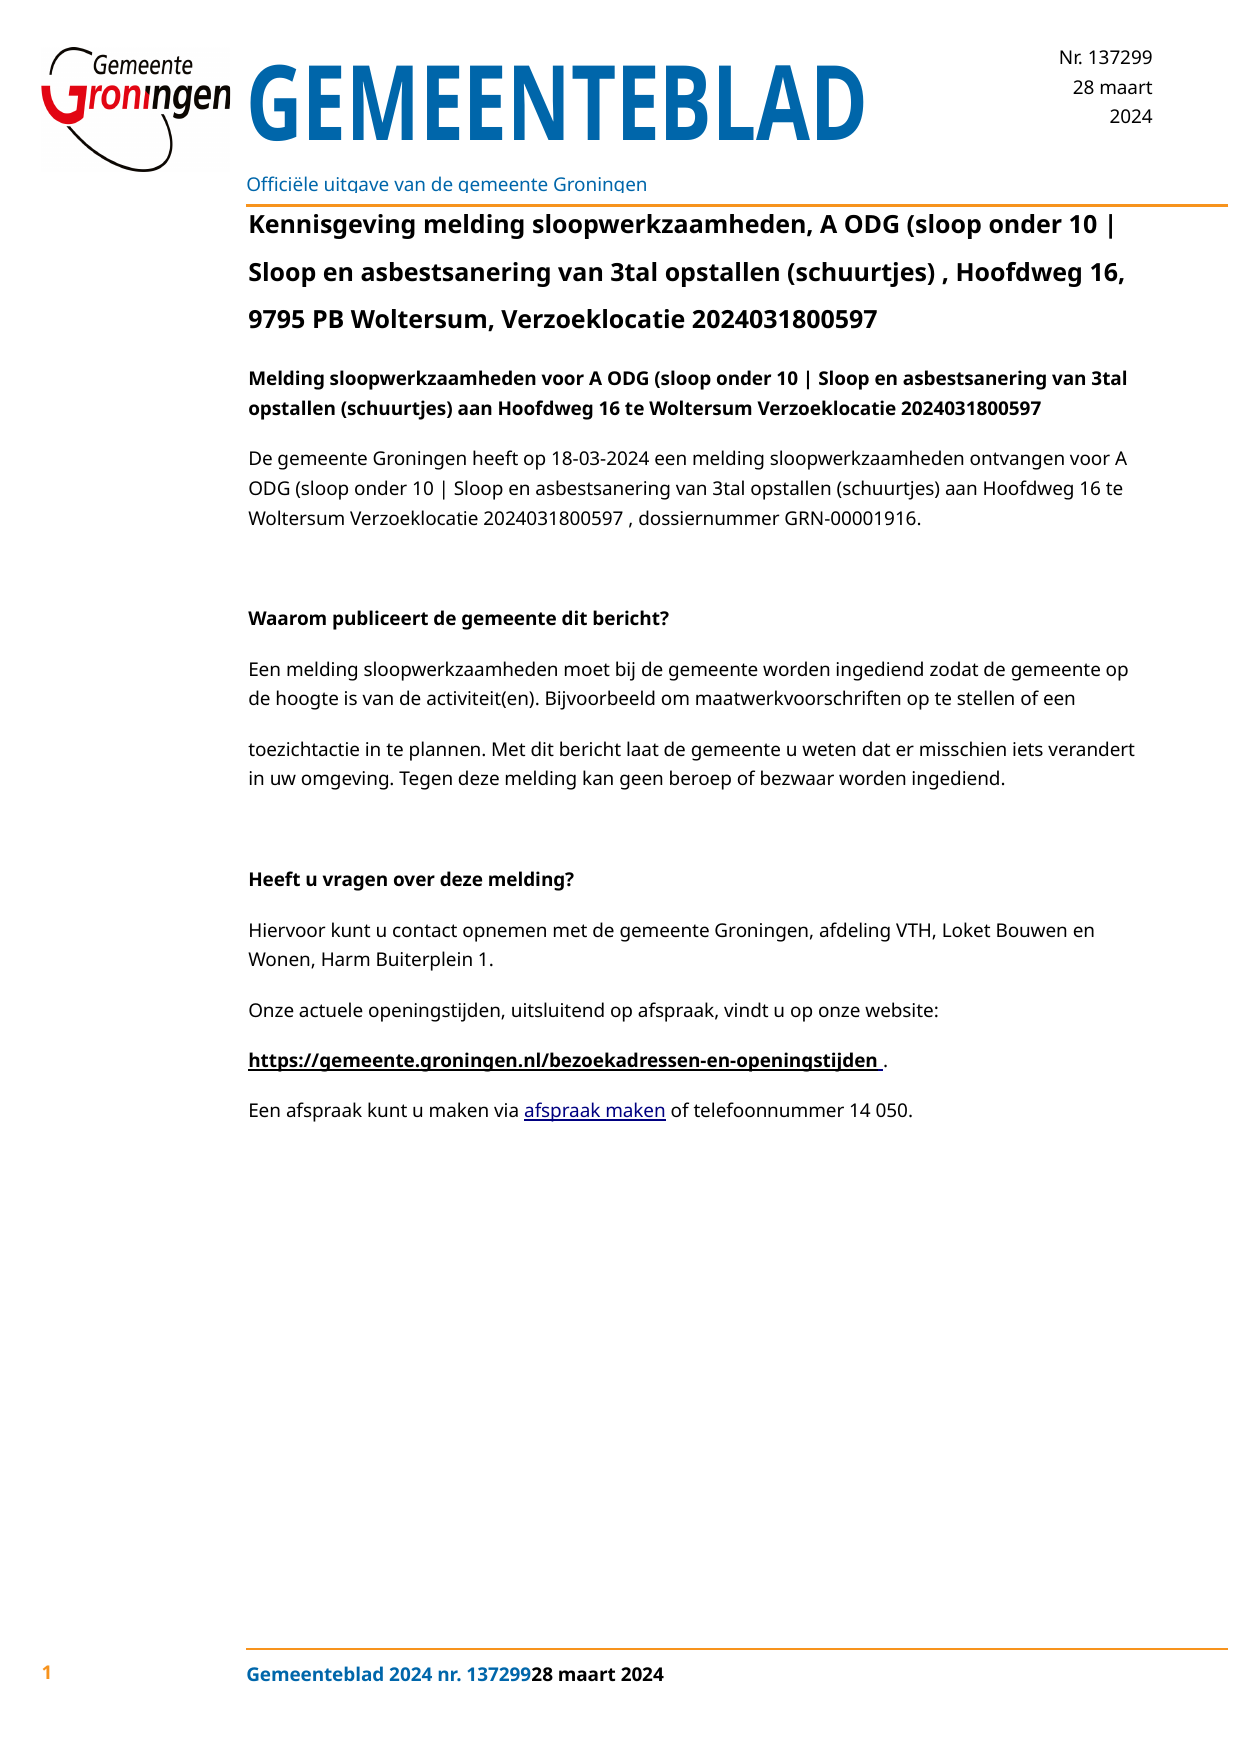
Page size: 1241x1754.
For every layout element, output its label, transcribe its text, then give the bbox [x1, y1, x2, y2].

text Kennisgeving melding sloopwerkzaamheden, A ODG (sloop onder 10 | Sloop en asbestsanering van 3tal opstallen (schuurtjes) , Hoofdweg 16, 9795 PB Woltersum, Verzoeklocatie 2024031800597 [248, 207, 1152, 336]
text Hiervoor kunt u contact opnemen met de gemeente Groningen, afdeling VTH, Loket Bouwen en Wonen, Harm Buiterplein 1. [248, 917, 1152, 972]
text De gemeente Groningen heeft op 18-03-2024 een melding sloopwerkzaamheden ontvangen voor A ODG (sloop onder 10 | Sloop en asbestsanering van 3tal opstallen (schuurtjes) aan Hoofdweg 16 te Woltersum Verzoeklocatie 2024031800597 , dossiernummer GRN-00001916. [248, 446, 1152, 530]
text Onze actuele openingstijden, uitsluitend op afspraak, vindt u op onze website: [248, 997, 1152, 1022]
text Heeft u vragen over deze melding? [248, 866, 1152, 892]
text Melding sloopwerkzaamheden voor A ODG (sloop onder 10 | Sloop en asbestsanering van 3tal opstallen (schuurtjes) aan Hoofdweg 16 te Woltersum Verzoeklocatie 2024031800597 [248, 366, 1152, 421]
text toezichtactie in te plannen. Met dit bericht laat de gemeente u weten dat er misschien iets verandert in uw omgeving. Tegen deze melding kan geen beroep of bezwaar worden ingediend. [248, 736, 1152, 791]
text https://gemeente.groningen.nl/bezoekadressen-en-openingstijden . [248, 1047, 1152, 1073]
text Een afspraak kunt u maken via afspraak maken of telefoonnummer 14 050. [248, 1098, 1152, 1123]
picture [41, 47, 231, 172]
text Een melding sloopwerkzaamheden moet bij de gemeente worden ingediend zodat de gemeente op de hoogte is van de activiteit(en). Bijvoorbeeld om maatwerkvoorschriften op te stellen of een [248, 656, 1152, 711]
text Waarom publiceert de gemeente dit bericht? [248, 606, 1152, 631]
